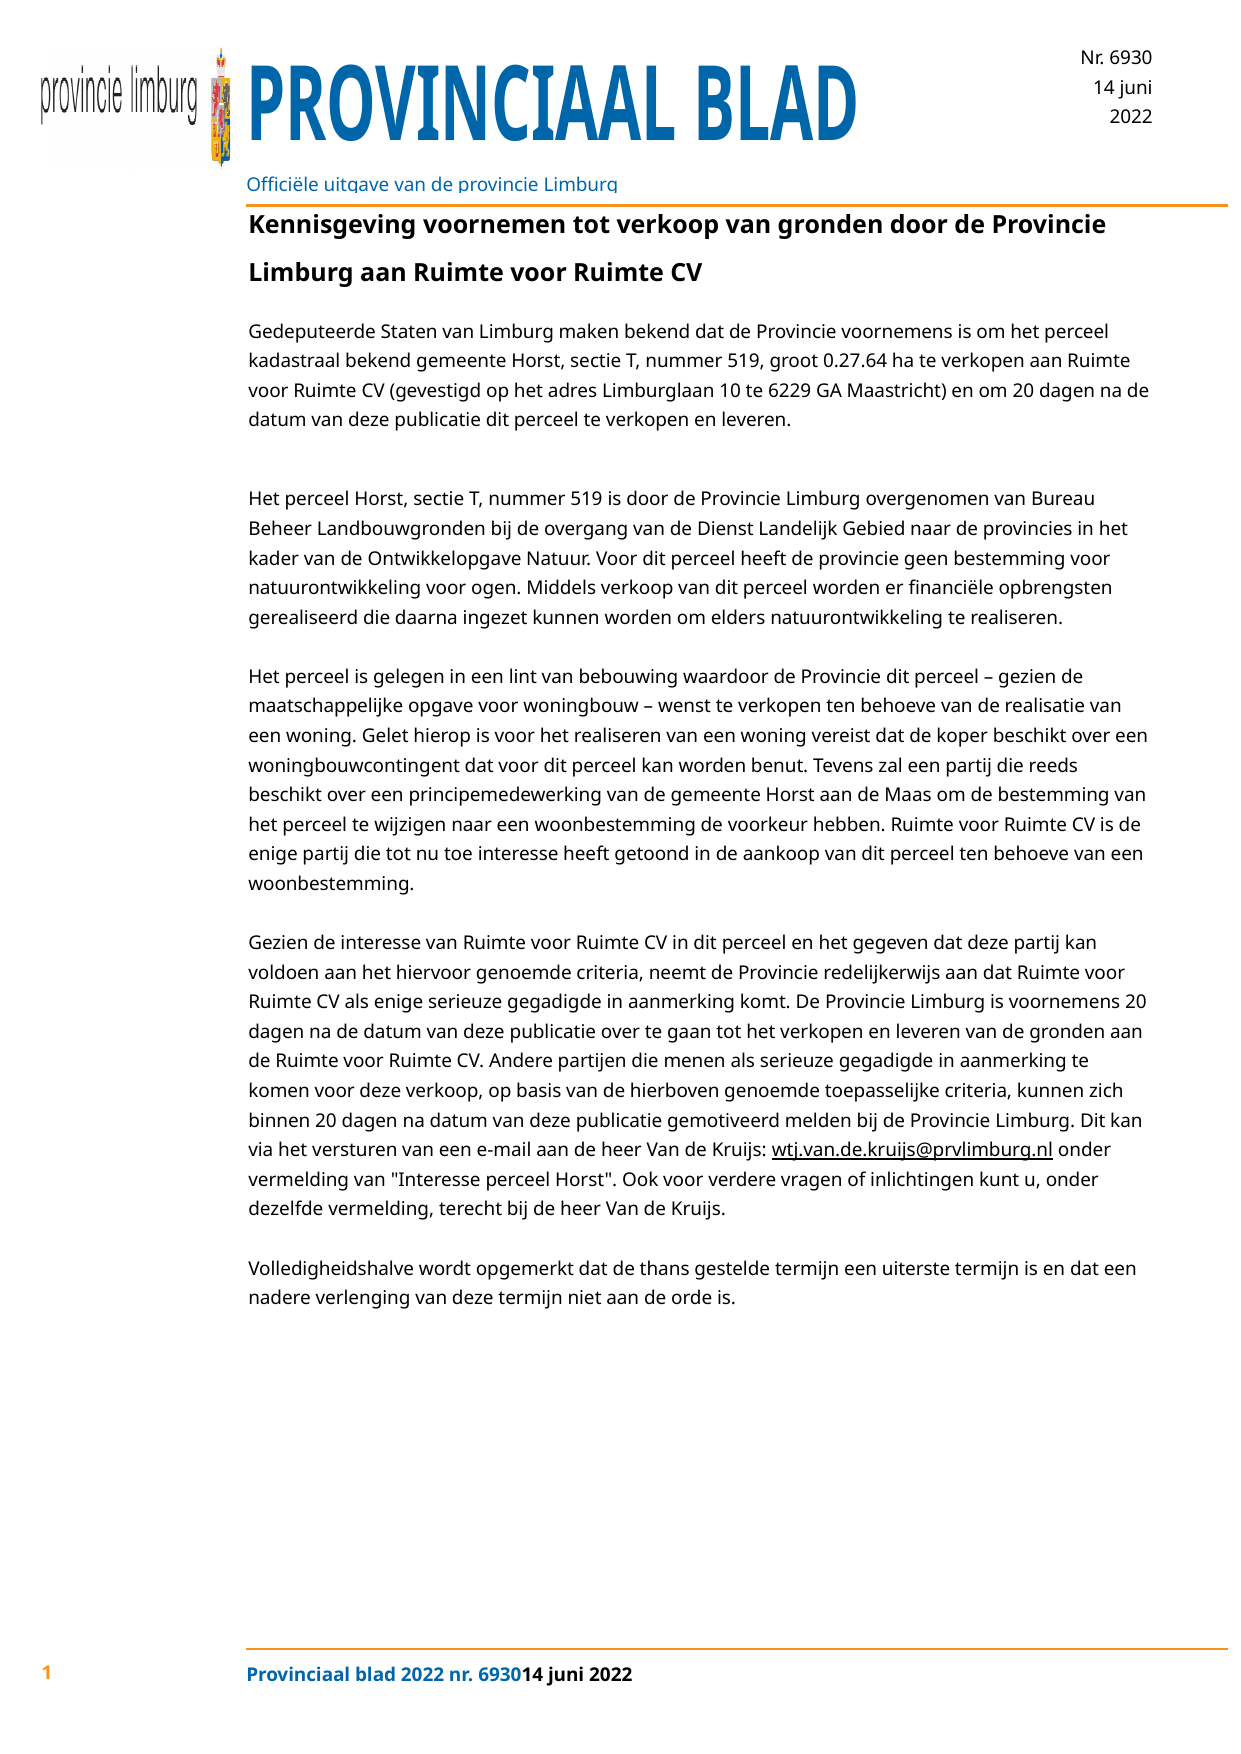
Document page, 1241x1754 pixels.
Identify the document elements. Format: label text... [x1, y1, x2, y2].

text Het perceel Horst, sectie T, nummer 519 is door de Provincie Limburg overgenomen van Bureau Beheer Landbouwgronden bij de overgang van de Dienst Landelijk Gebied naar de provincies in het kader van de Ontwikkelopgave Natuur. Voor dit perceel heeft de provincie geen bestemming voor natuurontwikkeling voor ogen. Middels verkoop van dit perceel worden er financiële opbrengsten gerealiseerd die daarna ingezet kunnen worden om elders natuurontwikkeling te realiseren. [248, 486, 1152, 629]
picture [41, 47, 231, 172]
text Gedeputeerde Staten van Limburg maken bekend dat de Provincie voornemens is om het perceel kadastraal bekend gemeente Horst, sectie T, nummer 519, groot 0.27.64 ha te verkopen aan Ruimte voor Ruimte CV (gevestigd op het adres Limburglaan 10 te 6229 GA Maastricht) en om 20 dagen na de datum van deze publicatie dit perceel te verkopen en leveren. [248, 318, 1152, 432]
text Volledigheidshalve wordt opgemerkt dat de thans gestelde termijn een uiterste termijn is en dat een nadere verlenging van deze termijn niet aan de orde is. [248, 1255, 1152, 1310]
text Het perceel is gelegen in een lint van bebouwing waardoor de Provincie dit perceel – gezien de maatschappelijke opgave voor woningbouw – wenst te verkopen ten behoeve van de realisatie van een woning. Gelet hierop is voor het realiseren van een woning vereist dat de koper beschikt over een woningbouwcontingent dat voor dit perceel kan worden benut. Tevens zal een partij die reeds beschikt over een principemedewerking van de gemeente Horst aan de Maas om de bestemming van het perceel te wijzigen naar een woonbestemming de voorkeur hebben. Ruimte voor Ruimte CV is de enige partij die tot nu toe interesse heeft getoond in de aankoop van dit perceel ten behoeve van een woonbestemming. [248, 663, 1152, 896]
text Kennisgeving voornemen tot verkoop van gronden door de Provincie Limburg aan Ruimte voor Ruimte CV [248, 207, 1152, 288]
text Gezien de interesse van Ruimte voor Ruimte CV in dit perceel en het gegeven dat deze partij kan voldoen aan het hiervoor genoemde criteria, neemt de Provincie redelijkerwijs aan dat Ruimte voor Ruimte CV als enige serieuze gegadigde in aanmerking komt. De Provincie Limburg is voornemens 20 dagen na de datum van deze publicatie over te gaan tot het verkopen en leveren van de gronden aan de Ruimte voor Ruimte CV. Andere partijen die menen als serieuze gegadigde in aanmerking te komen voor deze verkoop, op basis van de hierboven genoemde toepasselijke criteria, kunnen zich binnen 20 dagen na datum van deze publicatie gemotiveerd melden bij de Provincie Limburg. Dit kan via het versturen van een e-mail aan de heer Van de Kruijs: wtj.van.de.kruijs@prvlimburg.nl onder vermelding van "Interesse perceel Horst". Ook voor verdere vragen of inlichtingen kunt u, onder dezelfde vermelding, terecht bij de heer Van de Kruijs. [248, 929, 1152, 1221]
